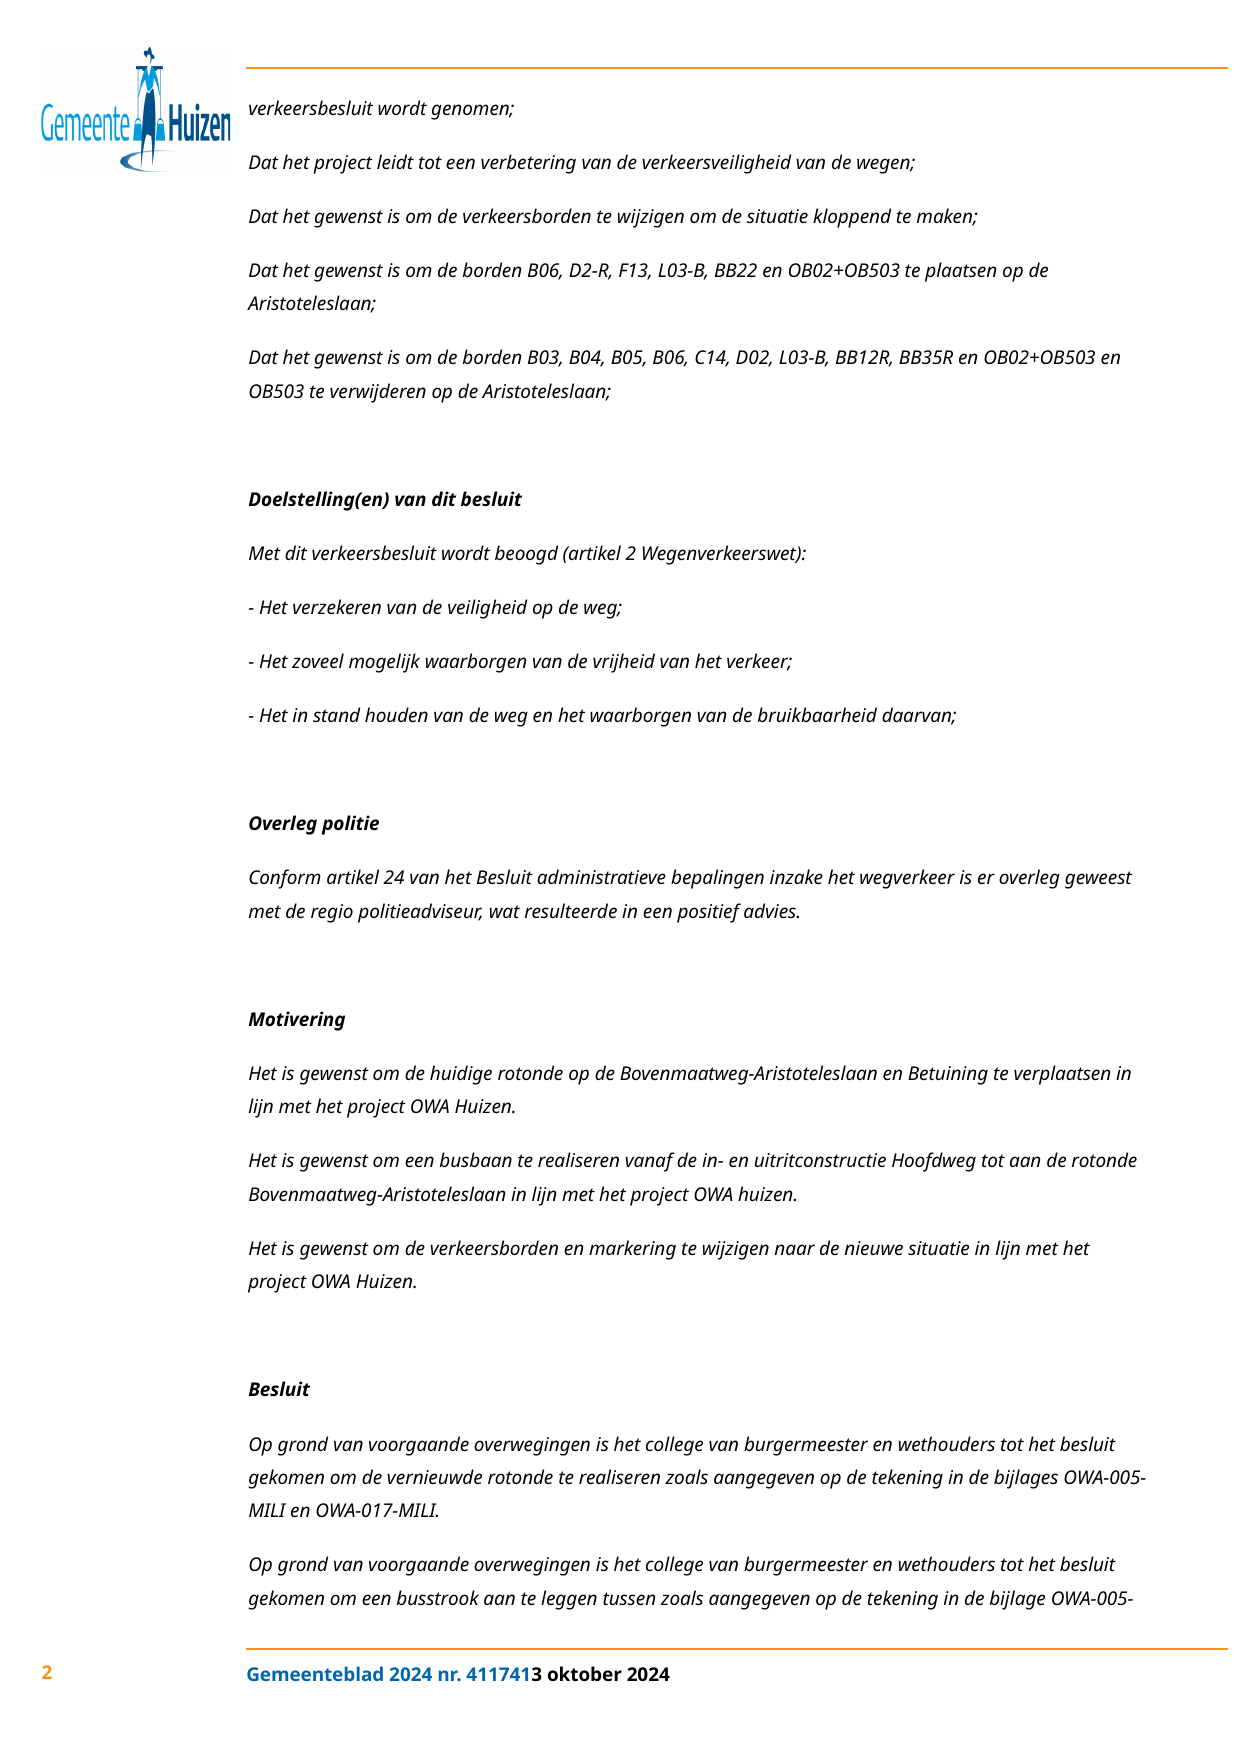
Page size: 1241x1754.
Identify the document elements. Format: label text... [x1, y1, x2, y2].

text Overleg politie [248, 810, 1152, 836]
text Op grond van voorgaande overwegingen is het college van burgermeester en wethouders tot het besluit gekomen om de vernieuwde rotonde te realiseren zoals aangegeven op de tekening in de bijlages OWA-005-MILI en OWA-017-MILI. [248, 1431, 1152, 1523]
picture [41, 47, 231, 172]
text Het is gewenst om een busbaan te realiseren vanaf de in- en uitritconstructie Hoofdweg tot aan de rotonde Bovenmaatweg-Aristoteleslaan in lijn met het project OWA huizen. [248, 1148, 1152, 1207]
text Op grond van voorgaande overwegingen is het college van burgermeester en wethouders tot het besluit gekomen om een busstrook aan te leggen tussen zoals aangegeven op de tekening in de bijlage OWA-005- [248, 1552, 1152, 1611]
text Besluit [248, 1377, 1152, 1402]
text - Het verzekeren van de veiligheid op de weg; [248, 594, 1152, 620]
text Dat het gewenst is om de verkeersborden te wijzigen om de situatie kloppend te maken; [248, 203, 1152, 229]
text Dat het gewenst is om de borden B06, D2-R, F13, L03-B, BB22 en OB02+OB503 te plaatsen op de Aristoteleslaan; [248, 257, 1152, 316]
text Het is gewenst om de huidige rotonde op de Bovenmaatweg-Aristoteleslaan en Betuining te verplaatsen in lijn met het project OWA Huizen. [248, 1060, 1152, 1119]
text verkeersbesluit wordt genomen; [248, 95, 1152, 121]
text Dat het project leidt tot een verbetering van de verkeersveiligheid van de wegen; [248, 149, 1152, 174]
text - Het in stand houden van de weg en het waarborgen van de bruikbaarheid daarvan; [248, 702, 1152, 728]
text Motivering [248, 1006, 1152, 1032]
text Met dit verkeersbesluit wordt beoogd (artikel 2 Wegenverkeerswet): [248, 540, 1152, 566]
text - Het zoveel mogelijk waarborgen van de vrijheid van het verkeer; [248, 648, 1152, 674]
text Het is gewenst om de verkeersborden en markering te wijzigen naar de nieuwe situatie in lijn met het project OWA Huizen. [248, 1235, 1152, 1294]
text Conform artikel 24 van het Besluit administratieve bepalingen inzake het wegverkeer is er overleg geweest met de regio politieadviseur, wat resulteerde in een positief advies. [248, 864, 1152, 924]
text Dat het gewenst is om de borden B03, B04, B05, B06, C14, D02, L03-B, BB12R, BB35R en OB02+OB503 en OB503 te verwijderen op de Aristoteleslaan; [248, 344, 1152, 404]
text Doelstelling(en) van dit besluit [248, 486, 1152, 512]
